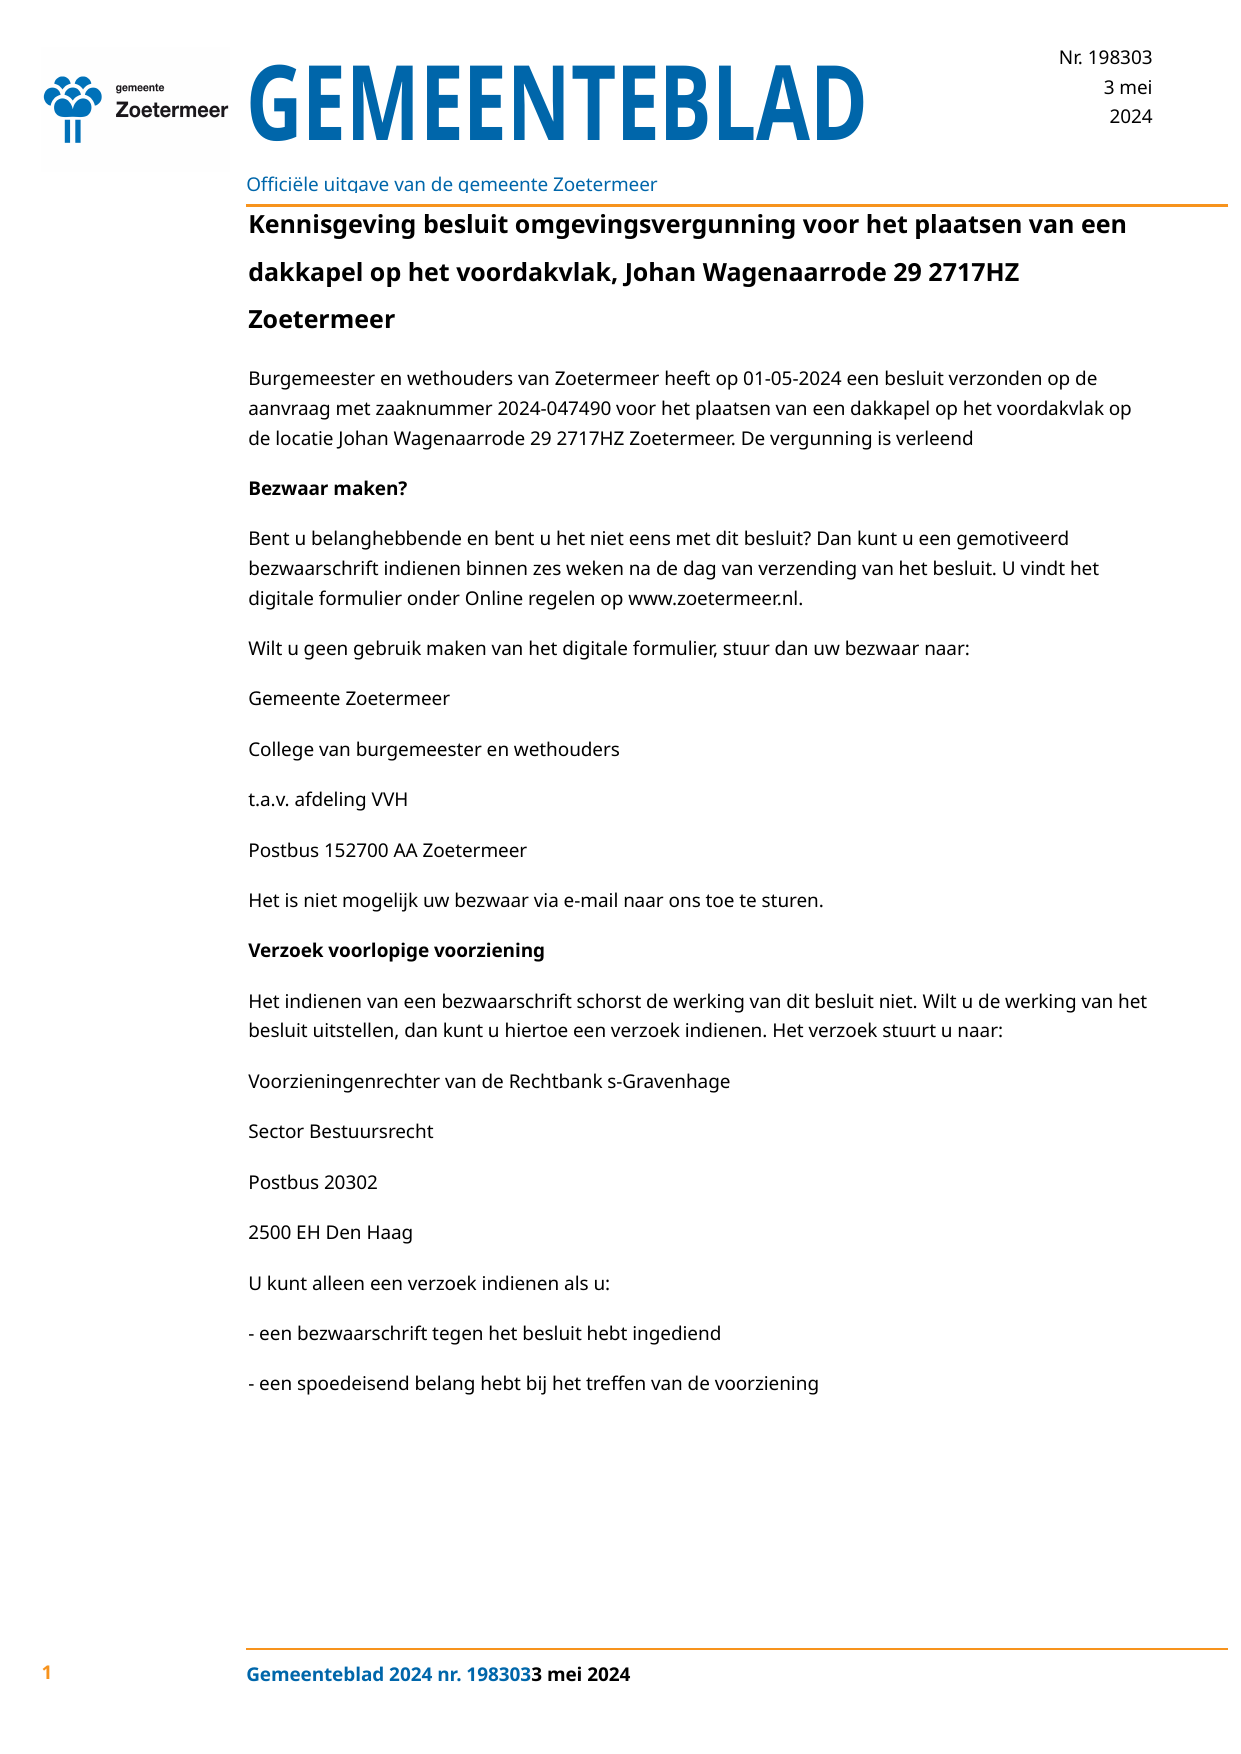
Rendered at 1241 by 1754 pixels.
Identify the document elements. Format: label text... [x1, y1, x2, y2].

text Wilt u geen gebruik maken van het digitale formulier, stuur dan uw bezwaar naar: [248, 635, 1152, 661]
text Het indienen van een bezwaarschrift schorst de werking van dit besluit niet. Wilt u de werking van het besluit uitstellen, dan kunt u hiertoe een verzoek indienen. Het verzoek stuurt u naar: [248, 988, 1152, 1043]
text Verzoek voorlopige voorziening [248, 938, 1152, 963]
text U kunt alleen een verzoek indienen als u: [248, 1270, 1152, 1295]
text Bezwaar maken? [248, 475, 1152, 501]
text Postbus 20302 [248, 1169, 1152, 1194]
text Kennisgeving besluit omgevingsvergunning voor het plaatsen van een dakkapel op het voordakvlak, Johan Wagenaarrode 29 2717HZ Zoetermeer [248, 207, 1152, 336]
picture [41, 47, 231, 172]
text - een spoedeisend belang hebt bij het treffen van de voorziening [248, 1371, 1152, 1396]
text Sector Bestuursrecht [248, 1118, 1152, 1144]
text - een bezwaarschrift tegen het besluit hebt ingediend [248, 1320, 1152, 1346]
text Gemeente Zoetermeer [248, 686, 1152, 711]
text Voorzieningenrechter van de Rechtbank s-Gravenhage [248, 1068, 1152, 1094]
text Het is niet mogelijk uw bezwaar via e-mail naar ons toe te sturen. [248, 887, 1152, 913]
text Postbus 152700 AA Zoetermeer [248, 837, 1152, 862]
text College van burgemeester en wethouders [248, 736, 1152, 762]
text Burgemeester en wethouders van Zoetermeer heeft op 01-05-2024 een besluit verzonden op de aanvraag met zaaknummer 2024-047490 voor het plaatsen van een dakkapel op het voordakvlak op de locatie Johan Wagenaarrode 29 2717HZ Zoetermeer. De vergunning is verleend [248, 366, 1152, 450]
text t.a.v. afdeling VVH [248, 786, 1152, 812]
text Bent u belanghebbende en bent u het niet eens met dit besluit? Dan kunt u een gemotiveerd bezwaarschrift indienen binnen zes weken na de dag van verzending van het besluit. U vindt het digitale formulier onder Online regelen op www.zoetermeer.nl. [248, 526, 1152, 610]
text 2500 EH Den Haag [248, 1219, 1152, 1245]
